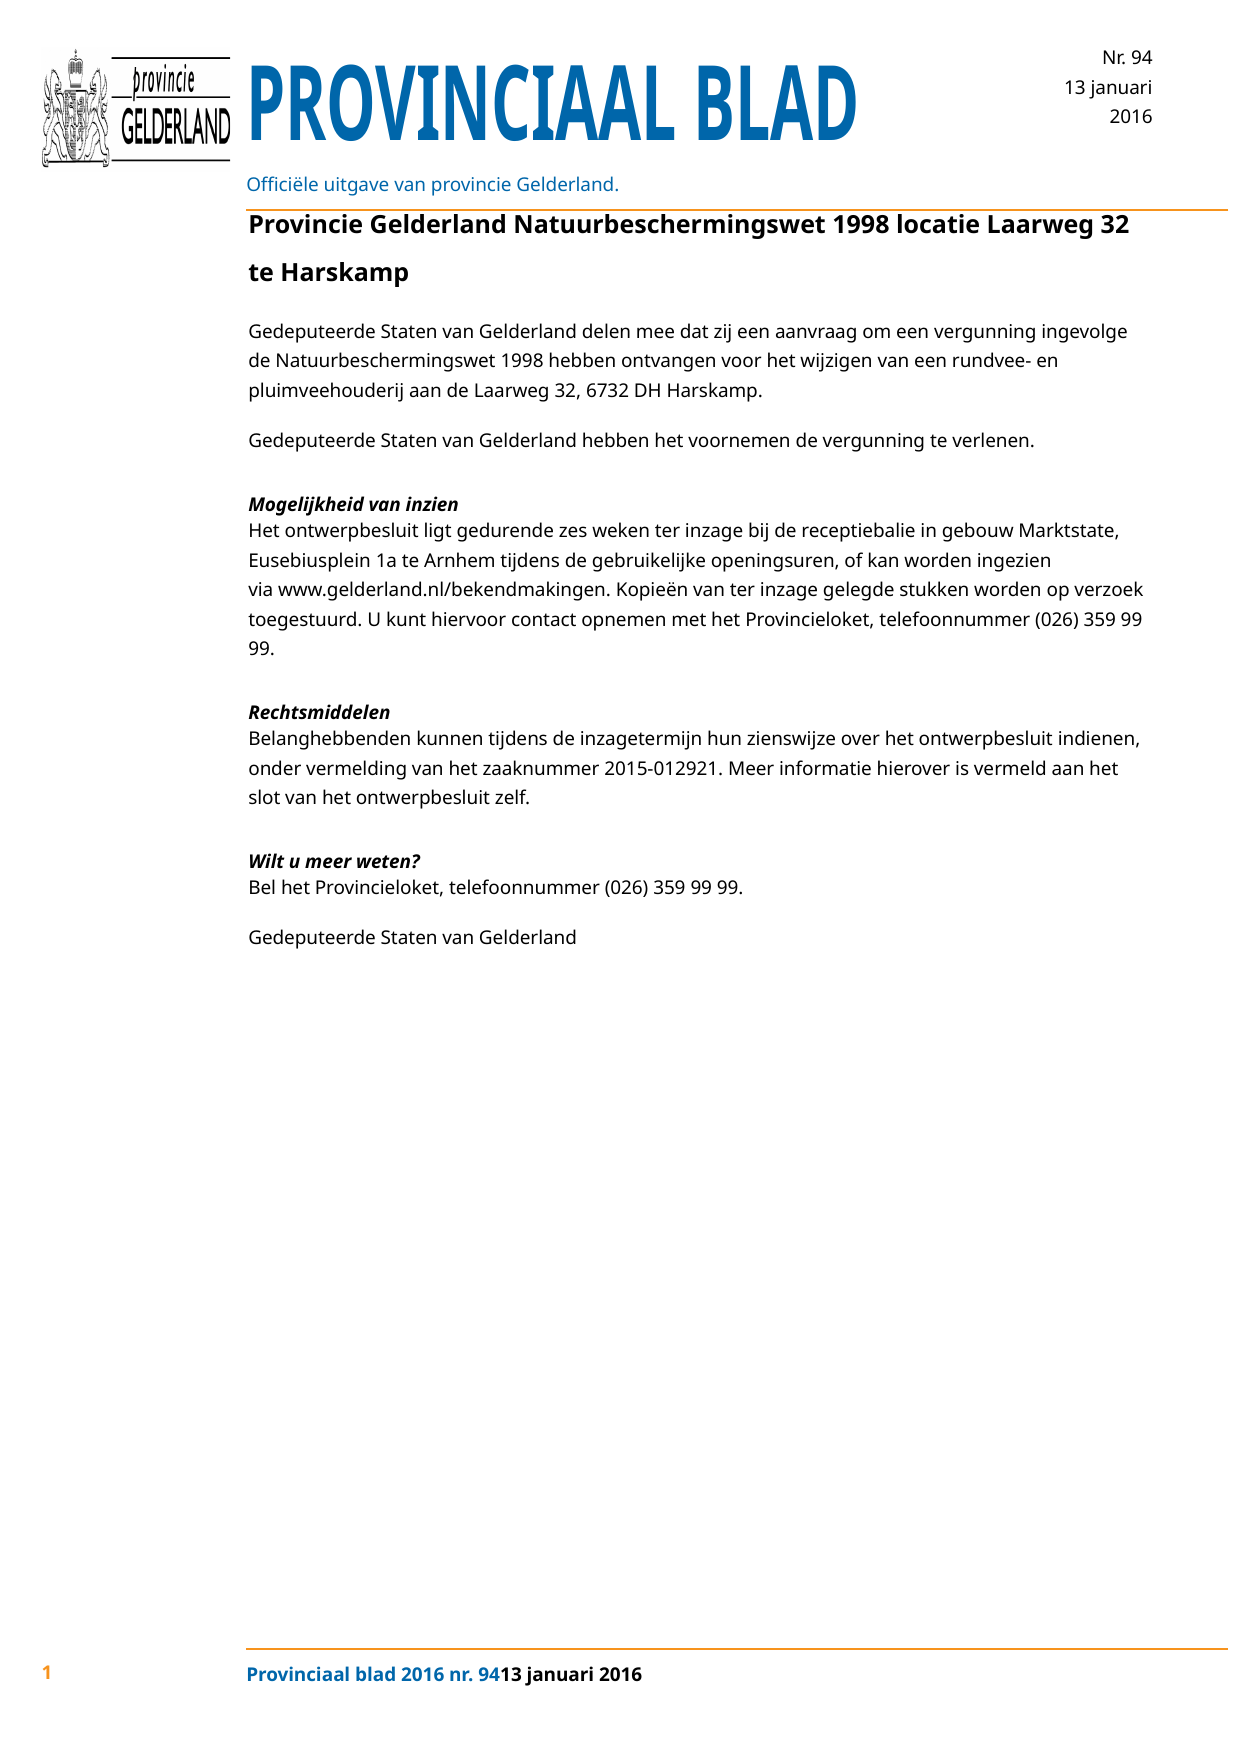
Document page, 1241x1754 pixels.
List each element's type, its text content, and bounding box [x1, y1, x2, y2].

text Gedeputeerde Staten van Gelderland [248, 924, 1152, 950]
text Rechtsmiddelen [248, 699, 1152, 725]
text Het ontwerpbesluit ligt gedurende zes weken ter inzage bij de receptiebalie in gebouw Marktstate, Eusebiusplein 1a te Arnhem tijdens de gebruikelijke openingsuren, of kan worden ingezien via www.gelderland.nl/bekendmakingen. Kopieën van ter inzage gelegde stukken worden op verzoek toegestuurd. U kunt hiervoor contact opnemen met het Provincieloket, telefoonnummer (026) 359 99 99. [248, 517, 1152, 661]
text Gedeputeerde Staten van Gelderland hebben het voornemen de vergunning te verlenen. [248, 427, 1152, 453]
text Belanghebbenden kunnen tijdens de inzagetermijn hun zienswijze over het ontwerpbesluit indienen, onder vermelding van het zaaknummer 2015-012921. Meer informatie hierover is vermeld aan het slot van het ontwerpbesluit zelf. [248, 725, 1152, 810]
text Provincie Gelderland Natuurbeschermingswet 1998 locatie Laarweg 32 te Harskamp [248, 211, 1152, 288]
text Gedeputeerde Staten van Gelderland delen mee dat zij een aanvraag om een vergunning ingevolge de Natuurbeschermingswet 1998 hebben ontvangen voor het wijzigen van een rundvee- en pluimveehouderij aan de Laarweg 32, 6732 DH Harskamp. [248, 318, 1152, 403]
picture [41, 47, 231, 172]
text Bel het Provincieloket, telefoonnummer (026) 359 99 99. [248, 874, 1152, 900]
text Mogelijkheid van inzien [248, 491, 1152, 517]
text Wilt u meer weten? [248, 848, 1152, 874]
